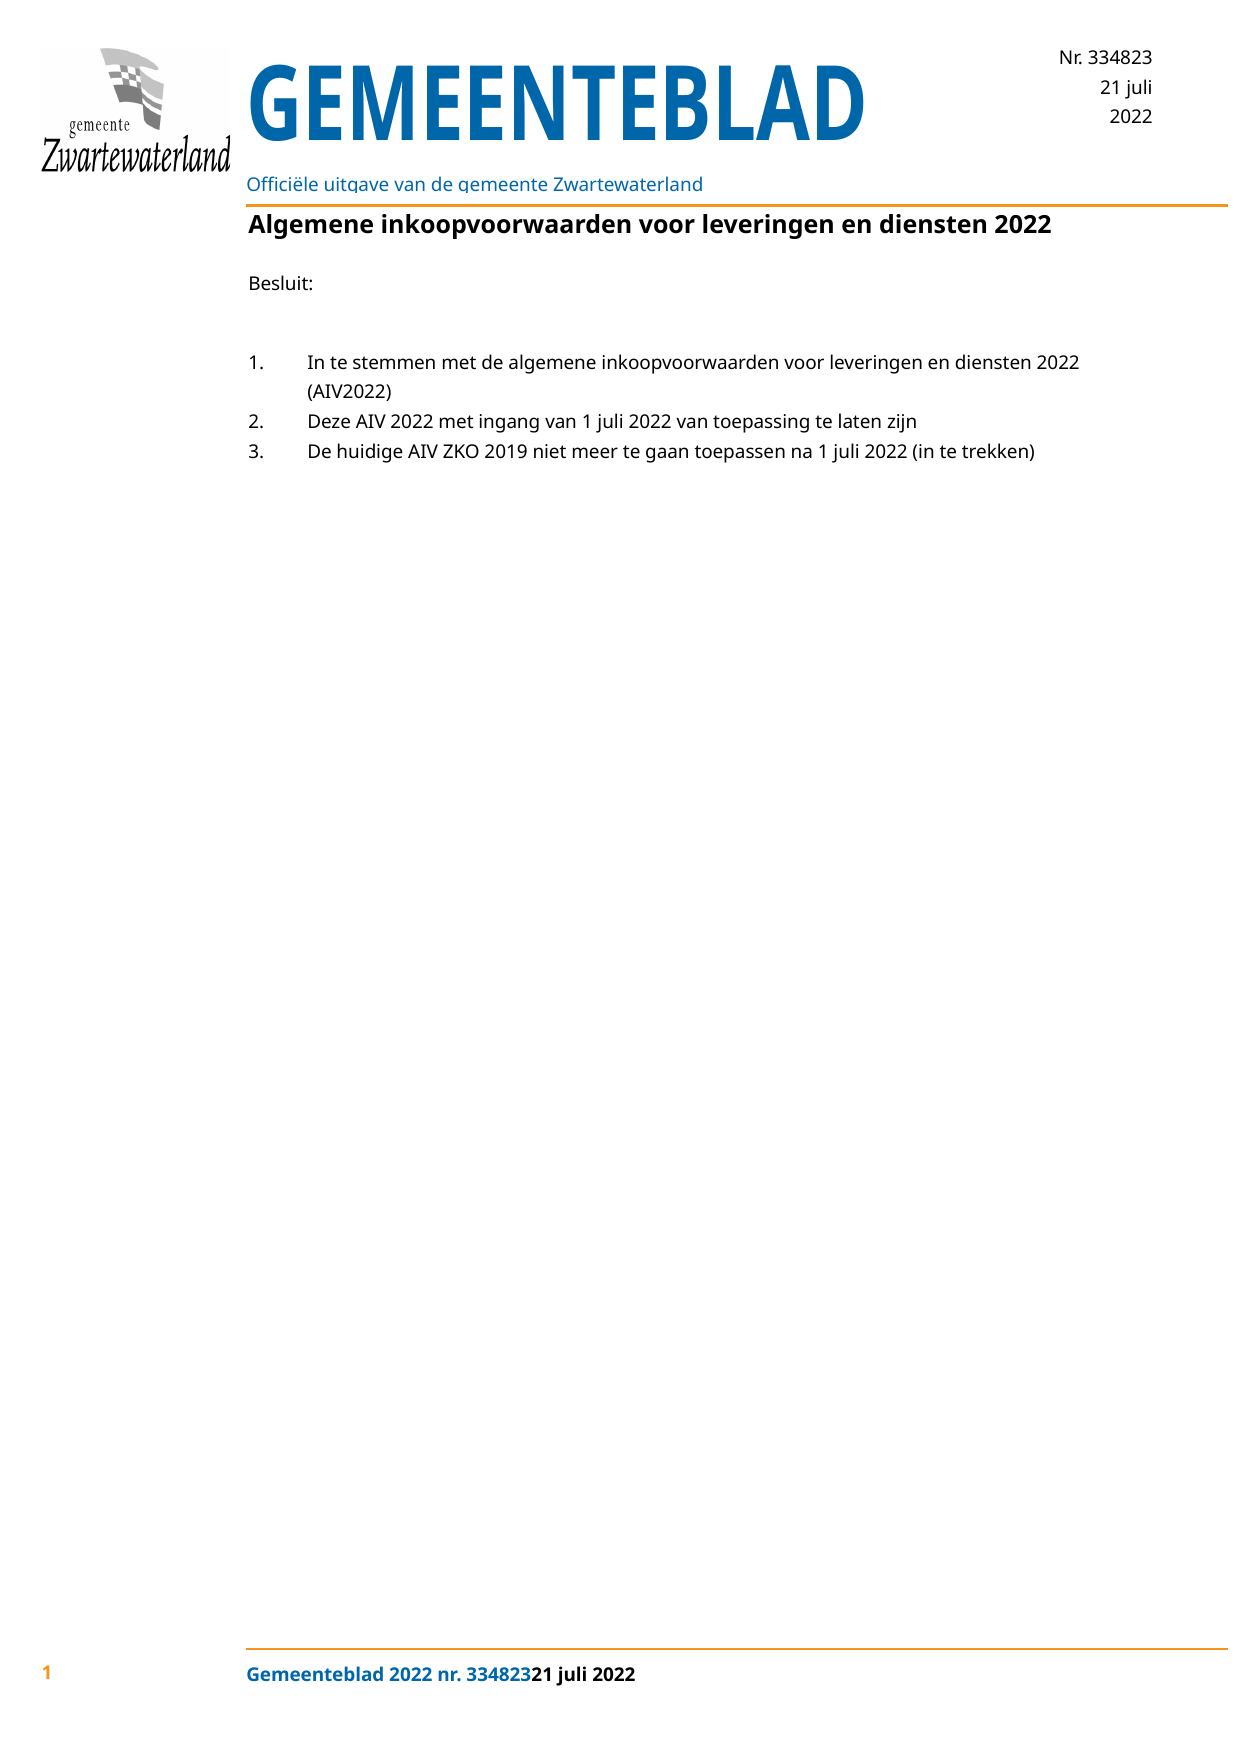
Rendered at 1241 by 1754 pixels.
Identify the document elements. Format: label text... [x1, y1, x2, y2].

list Deze AIV 2022 met ingang van 1 juli 2022 van toepassing te laten zijn [248, 408, 1152, 434]
text Besluit: [248, 270, 1152, 296]
picture [41, 47, 231, 172]
text Algemene inkoopvoorwaarden voor leveringen en diensten 2022 [248, 207, 1152, 241]
list In te stemmen met de algemene inkoopvoorwaarden voor leveringen en diensten 2022 (AIV2022) [248, 349, 1152, 404]
list De huidige AIV ZKO 2019 niet meer te gaan toepassen na 1 juli 2022 (in te trekken) [248, 438, 1152, 464]
